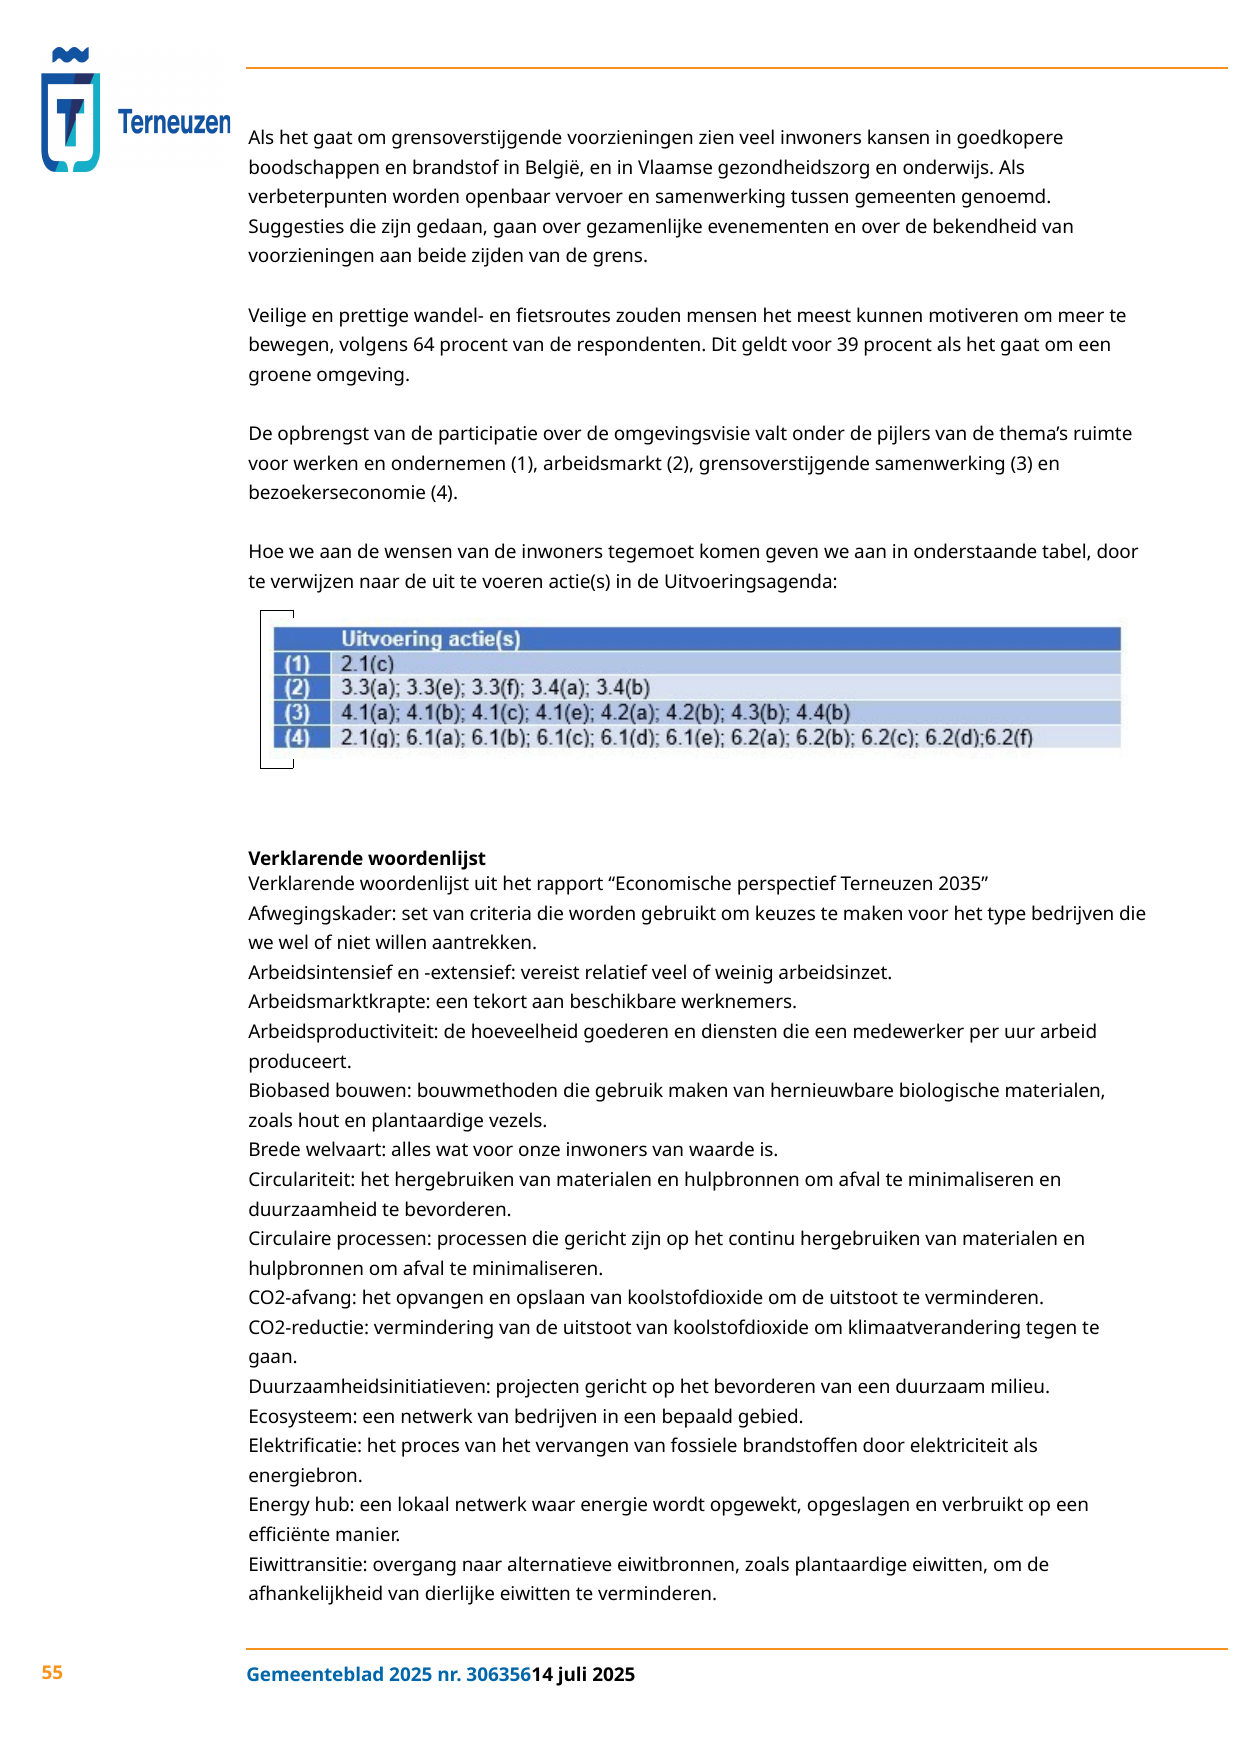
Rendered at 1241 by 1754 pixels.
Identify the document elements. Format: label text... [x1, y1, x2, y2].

text Circulaire processen: processen die gericht zijn op het continu hergebruiken van materialen en hulpbronnen om afval te minimaliseren. [248, 1225, 1152, 1281]
text Circulariteit: het hergebruiken van materialen en hulpbronnen om afval te minimaliseren en duurzaamheid te bevorderen. [248, 1166, 1152, 1222]
text CO2-reductie: vermindering van de uitstoot van koolstofdioxide om klimaatverandering tegen te gaan. [248, 1314, 1152, 1369]
text Arbeidsproductiviteit: de hoeveelheid goederen en diensten die een medewerker per uur arbeid produceert. [248, 1018, 1152, 1074]
text Brede welvaart: alles wat voor onze inwoners van waarde is. [248, 1137, 1152, 1162]
text Als het gaat om grensoverstijgende voorzieningen zien veel inwoners kansen in goedkopere boodschappen en brandstof in België, en in Vlaamse gezondheidszorg en onderwijs. Als verbeterpunten worden openbaar vervoer en samenwerking tussen gemeenten genoemd. Suggesties die zijn gedaan, gaan over gezamenlijke evenementen en over de bekendheid van voorzieningen aan beide zijden van de grens. [248, 124, 1152, 268]
text Arbeidsmarktkrapte: een tekort aan beschikbare werknemers. [248, 989, 1152, 1014]
text Biobased bouwen: bouwmethoden die gebruik maken van hernieuwbare biologische materialen, zoals hout en plantaardige vezels. [248, 1077, 1152, 1133]
text Eiwittransitie: overgang naar alternatieve eiwitbronnen, zoals plantaardige eiwitten, om de afhankelijkheid van dierlijke eiwitten te verminderen. [248, 1551, 1152, 1606]
text Energy hub: een lokaal netwerk waar energie wordt opgewekt, opgeslagen en verbruikt op een efficiënte manier. [248, 1492, 1152, 1547]
text Hoe we aan de wensen van de inwoners tegemoet komen geven we aan in onderstaande tabel, door te verwijzen naar de uit te voeren actie(s) in de Uitvoeringsagenda: [248, 538, 1152, 594]
picture [41, 47, 231, 172]
text Verklarende woordenlijst uit het rapport “Economische perspectief Terneuzen 2035” [248, 870, 1152, 896]
text Veilige en prettige wandel- en fietsroutes zouden mensen het meest kunnen motiveren om meer te bewegen, volgens 64 procent van de respondenten. Dit geldt voor 39 procent als het gaat om een groene omgeving. [248, 302, 1152, 387]
text Verklarende woordenlijst [248, 845, 1152, 870]
text Duurzaamheidsinitiatieven: projecten gericht op het bevorderen van een duurzaam milieu. [248, 1373, 1152, 1399]
text CO2-afvang: het opvangen en opslaan van koolstofdioxide om de uitstoot te verminderen. [248, 1284, 1152, 1310]
text Elektrificatie: het proces van het vervangen van fossiele brandstoffen door elektriciteit als energiebron. [248, 1432, 1152, 1488]
text Ecosysteem: een netwerk van bedrijven in een bepaald gebied. [248, 1403, 1152, 1429]
text Afwegingskader: set van criteria die worden gebruikt om keuzes te maken voor het type bedrijven die we wel of niet willen aantrekken. [248, 900, 1152, 955]
text De opbrengst van de participatie over de omgevingsvisie valt onder de pijlers van de thema’s ruimte voor werken en ondernemen (1), arbeidsmarkt (2), grensoverstijgende samenwerking (3) en bezoekerseconomie (4). [248, 420, 1152, 505]
picture [268, 618, 1129, 759]
text Arbeidsintensief en -extensief: vereist relatief veel of weinig arbeidsinzet. [248, 959, 1152, 985]
